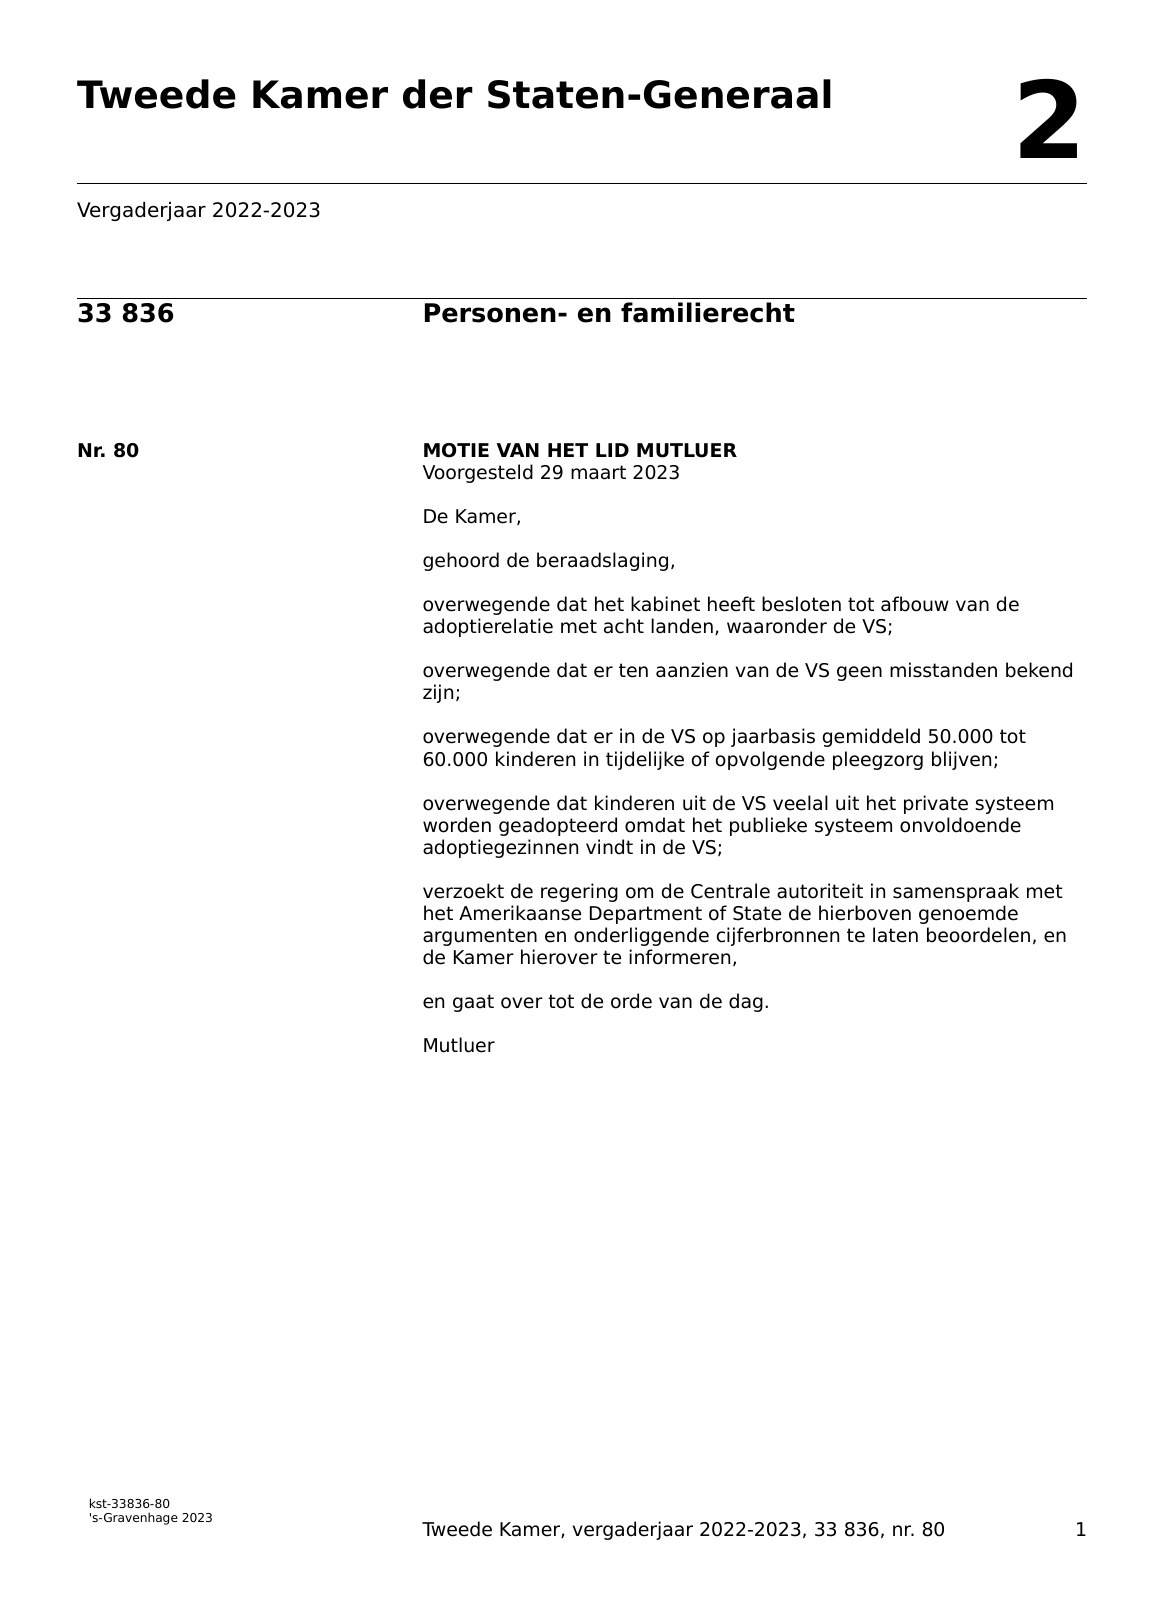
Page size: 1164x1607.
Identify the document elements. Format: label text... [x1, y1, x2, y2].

text 's-Gravenhage 2023 [88, 1511, 323, 1525]
text Mutluer [422, 1035, 1087, 1057]
text overwegende dat het kabinet heeft besloten tot afbouw van de adoptierelatie met acht landen, waaronder de VS; [422, 594, 1087, 638]
text overwegende dat er ten aanzien van de VS geen misstanden bekend zijn; [422, 660, 1087, 704]
text verzoekt de regering om de Centrale autoriteit in samenspraak met het Amerikaanse Department of State de hierboven genoemde argumenten en onderliggende cijferbronnen te laten beoordelen, en de Kamer hierover te informeren, [422, 881, 1087, 969]
text kst-33836-80 [88, 1497, 323, 1511]
table_header Tweede Kamer der Staten-Generaal [77, 59, 886, 183]
table_header 2 [886, 59, 1087, 183]
text overwegende dat er in de VS op jaarbasis gemiddeld 50.000 tot 60.000 kinderen in tijdelijke of opvolgende pleegzorg blijven; [422, 726, 1087, 770]
text Voorgesteld 29 maart 2023 [422, 462, 1087, 484]
subtitle Nr. 80 MOTIE VAN HET LID MUTLUER [77, 440, 1087, 462]
table_cell Vergaderjaar 2022-2023 [77, 184, 1087, 298]
text overwegende dat kinderen uit de VS veelal uit het private systeem worden geadopteerd omdat het publieke systeem onvoldoende adoptiegezinnen vindt in de VS; [422, 793, 1087, 858]
text en gaat over tot de orde van de dag. [422, 991, 1087, 1013]
text gehoord de beraadslaging, [422, 550, 1087, 572]
text De Kamer, [422, 506, 1087, 528]
subtitle 33 836 Personen- en familierecht [77, 299, 1087, 329]
